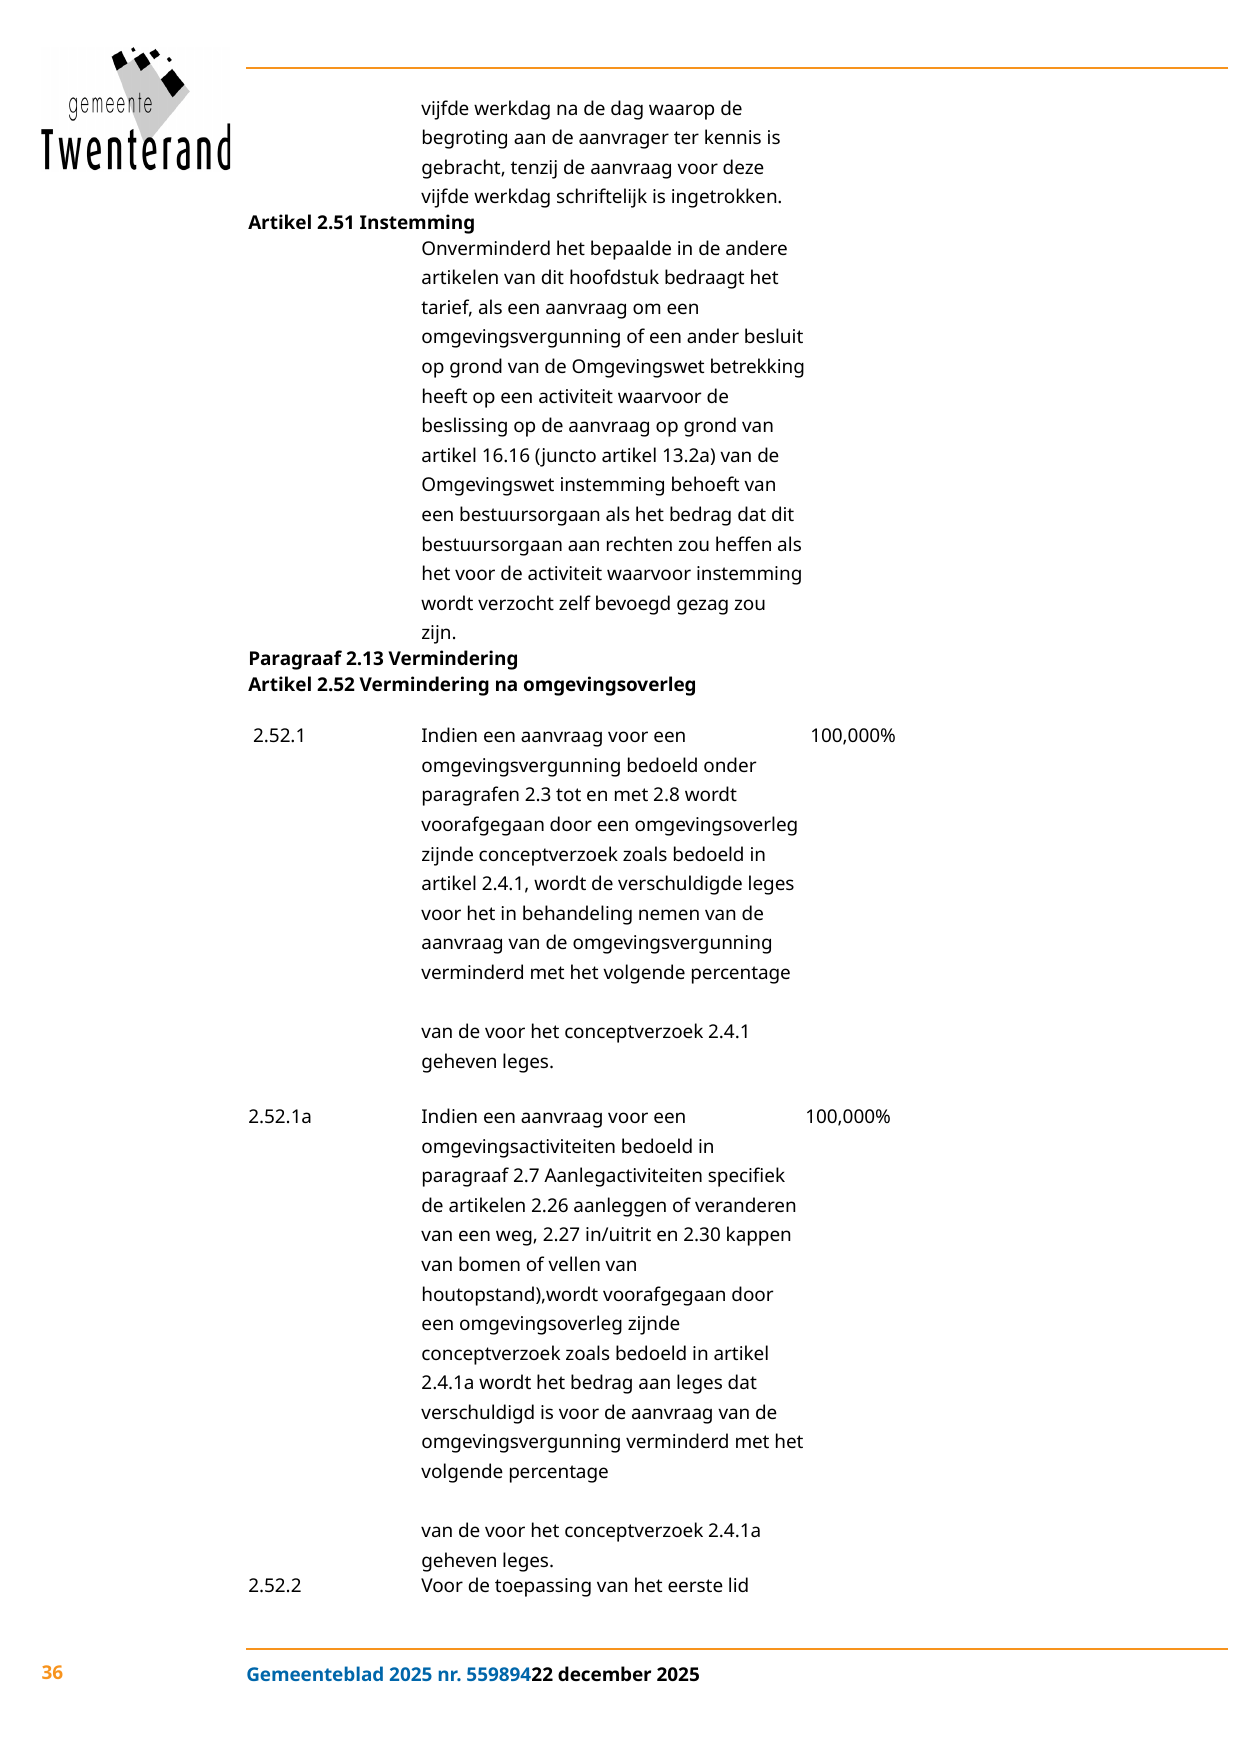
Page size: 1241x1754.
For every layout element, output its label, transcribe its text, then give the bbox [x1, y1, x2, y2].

table_cell 2.52.1 [248, 723, 421, 1103]
table_cell [979, 95, 1152, 209]
table_cell Voor de toepassing van het eerste lid [421, 1573, 805, 1598]
table_cell 2.52.1a [248, 1103, 421, 1573]
table_cell 100,000% [805, 1103, 978, 1573]
table_cell [805, 1573, 978, 1598]
table_cell Indien een aanvraag voor een omgevingsvergunning bedoeld onder paragrafen 2.3 tot en met 2.8 wordt voorafgegaan door een omgevingsoverleg zijnde conceptverzoek zoals bedoeld in artikel 2.4.1, wordt de verschuldigde leges voor het in behandeling nemen van de aanvraag van de omgevingsvergunning verminderd met het volgende percentage van de voor het conceptverzoek 2.4.1 geheven leges. [421, 723, 805, 1103]
table_cell [421, 697, 805, 722]
table_cell [248, 235, 421, 645]
picture [41, 47, 231, 172]
table_cell 2.52.2 [248, 1573, 421, 1598]
table_cell [248, 95, 421, 209]
table_cell [979, 209, 1152, 235]
table_cell vijfde werkdag na de dag waarop de begroting aan de aanvrager ter kennis is gebracht, tenzij de aanvraag voor deze vijfde werkdag schriftelijk is ingetrokken. [421, 95, 805, 209]
table_cell [979, 235, 1152, 645]
table_cell [805, 95, 978, 209]
table_cell 100,000% [805, 723, 978, 1103]
table_cell [979, 1573, 1152, 1598]
table_cell Paragraaf 2.13 Vermindering [248, 645, 1152, 671]
table_cell [979, 723, 1152, 1103]
table_cell Onverminderd het bepaalde in de andere artikelen van dit hoofdstuk bedraagt het tarief, als een aanvraag om een omgevingsvergunning of een ander besluit op grond van de Omgevingswet betrekking heeft op een activiteit waarvoor de beslissing op de aanvraag op grond van artikel 16.16 (juncto artikel 13.2a) van de Omgevingswet instemming behoeft van een bestuursorgaan als het bedrag dat dit bestuursorgaan aan rechten zou heffen als het voor de activiteit waarvoor instemming wordt verzocht zelf bevoegd gezag zou zijn. [421, 235, 805, 645]
table_cell [248, 697, 421, 722]
table_cell [979, 697, 1152, 722]
table_cell [979, 671, 1152, 697]
table_cell [979, 1103, 1152, 1573]
table_cell [805, 697, 978, 722]
table_cell Artikel 2.51 Instemming [248, 209, 978, 235]
table_cell [805, 235, 978, 645]
table_cell Artikel 2.52 Vermindering na omgevingsoverleg [248, 671, 978, 697]
table_cell Indien een aanvraag voor een omgevingsactiviteiten bedoeld in paragraaf 2.7 Aanlegactiviteiten specifiek de artikelen 2.26 aanleggen of veranderen van een weg, 2.27 in/uitrit en 2.30 kappen van bomen of vellen van houtopstand),wordt voorafgegaan door een omgevingsoverleg zijnde conceptverzoek zoals bedoeld in artikel 2.4.1a wordt het bedrag aan leges dat verschuldigd is voor de aanvraag van de omgevingsvergunning verminderd met het volgende percentage van de voor het conceptverzoek 2.4.1a geheven leges. [421, 1103, 805, 1573]
